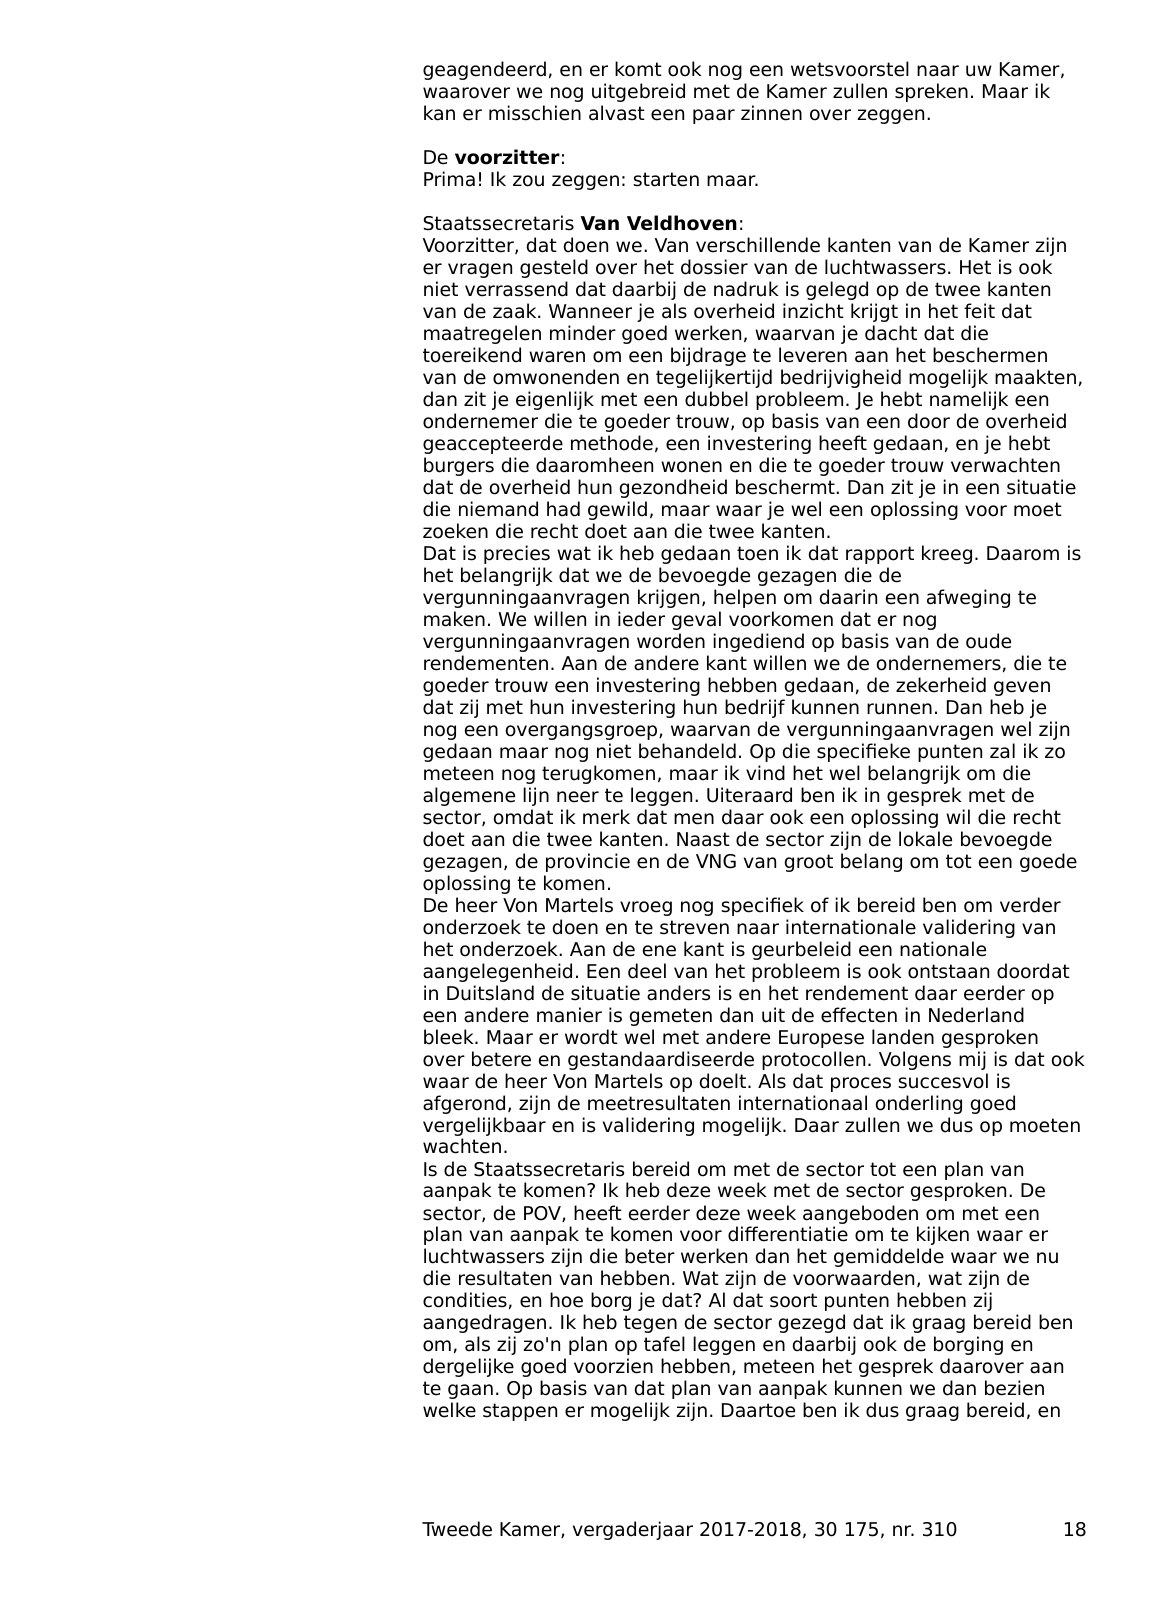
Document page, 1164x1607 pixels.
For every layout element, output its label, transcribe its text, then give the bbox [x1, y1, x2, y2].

text geagendeerd, en er komt ook nog een wetsvoorstel naar uw Kamer, waarover we nog uitgebreid met de Kamer zullen spreken. Maar ik kan er misschien alvast een paar zinnen over zeggen. [422, 59, 1087, 125]
text Is de Staatssecretaris bereid om met de sector tot een plan van aanpak te komen? Ik heb deze week met de sector gesproken. De sector, de POV, heeft eerder deze week aangeboden om met een plan van aanpak te komen voor differentiatie om te kijken waar er luchtwassers zijn die beter werken dan het gemiddelde waar we nu die resultaten van hebben. Wat zijn de voorwaarden, wat zijn de condities, en hoe borg je dat? Al dat soort punten hebben zij aangedragen. Ik heb tegen de sector gezegd dat ik graag bereid ben om, als zij zo'n plan op tafel leggen en daarbij ook de borging en dergelijke goed voorzien hebben, meteen het gesprek daarover aan te gaan. Op basis van dat plan van aanpak kunnen we dan bezien welke stappen er mogelijk zijn. Daartoe ben ik dus graag bereid, en [422, 1158, 1087, 1422]
text De voorzitter: [422, 147, 1087, 169]
text Prima! Ik zou zeggen: starten maar. [422, 169, 1087, 191]
text Staatssecretaris Van Veldhoven: [422, 213, 1087, 235]
text De heer Von Martels vroeg nog specifiek of ik bereid ben om verder onderzoek te doen en te streven naar internationale validering van het onderzoek. Aan de ene kant is geurbeleid een nationale aangelegenheid. Een deel van het probleem is ook ontstaan doordat in Duitsland de situatie anders is en het rendement daar eerder op een andere manier is gemeten dan uit de effecten in Nederland bleek. Maar er wordt wel met andere Europese landen gesproken over betere en gestandaardiseerde protocollen. Volgens mij is dat ook waar de heer Von Martels op doelt. Als dat proces succesvol is afgerond, zijn de meetresultaten internationaal onderling goed vergelijkbaar en is validering mogelijk. Daar zullen we dus op moeten wachten. [422, 895, 1087, 1158]
text Voorzitter, dat doen we. Van verschillende kanten van de Kamer zijn er vragen gesteld over het dossier van de luchtwassers. Het is ook niet verrassend dat daarbij de nadruk is gelegd op de twee kanten van de zaak. Wanneer je als overheid inzicht krijgt in het feit dat maatregelen minder goed werken, waarvan je dacht dat die toereikend waren om een bijdrage te leveren aan het beschermen van de omwonenden en tegelijkertijd bedrijvigheid mogelijk maakten, dan zit je eigenlijk met een dubbel probleem. Je hebt namelijk een ondernemer die te goeder trouw, op basis van een door de overheid geaccepteerde methode, een investering heeft gedaan, en je hebt burgers die daaromheen wonen en die te goeder trouw verwachten dat de overheid hun gezondheid beschermt. Dan zit je in een situatie die niemand had gewild, maar waar je wel een oplossing voor moet zoeken die recht doet aan die twee kanten. [422, 235, 1087, 543]
text Dat is precies wat ik heb gedaan toen ik dat rapport kreeg. Daarom is het belangrijk dat we de bevoegde gezagen die de vergunningaanvragen krijgen, helpen om daarin een afweging te maken. We willen in ieder geval voorkomen dat er nog vergunningaanvragen worden ingediend op basis van de oude rendementen. Aan de andere kant willen we de ondernemers, die te goeder trouw een investering hebben gedaan, de zekerheid geven dat zij met hun investering hun bedrijf kunnen runnen. Dan heb je nog een overgangsgroep, waarvan de vergunningaanvragen wel zijn gedaan maar nog niet behandeld. Op die specifieke punten zal ik zo meteen nog terugkomen, maar ik vind het wel belangrijk om die algemene lijn neer te leggen. Uiteraard ben ik in gesprek met de sector, omdat ik merk dat men daar ook een oplossing wil die recht doet aan die twee kanten. Naast de sector zijn de lokale bevoegde gezagen, de provincie en de VNG van groot belang om tot een goede oplossing te komen. [422, 543, 1087, 895]
